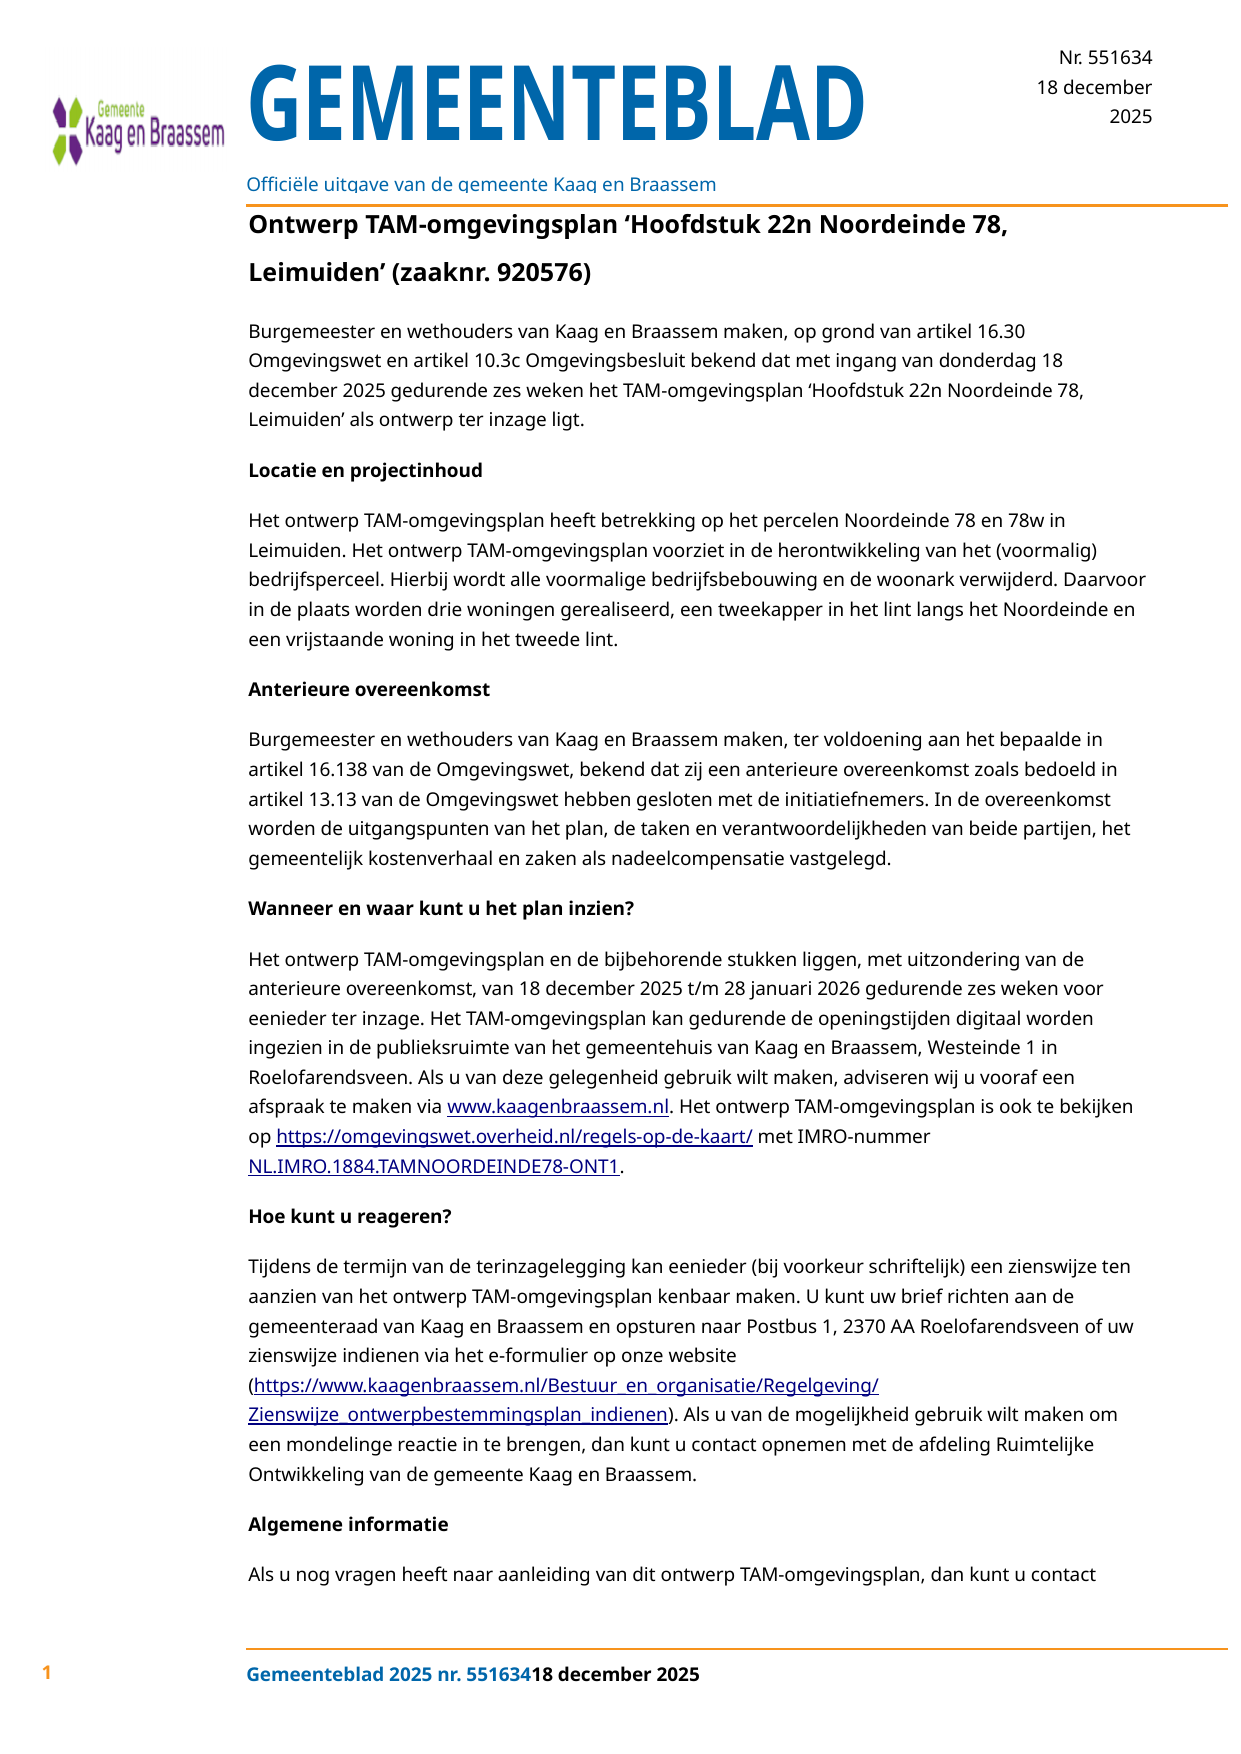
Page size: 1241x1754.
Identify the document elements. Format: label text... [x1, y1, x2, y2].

text Algemene informatie [248, 1511, 1152, 1537]
text Hoe kunt u reageren? [248, 1203, 1152, 1229]
text Burgemeester en wethouders van Kaag en Braassem maken, ter voldoening aan het bepaalde in artikel 16.138 van de Omgevingswet, bekend dat zij een anterieure overeenkomst zoals bedoeld in artikel 13.13 van de Omgevingswet hebben gesloten met de initiatiefnemers. In de overeenkomst worden de uitgangspunten van het plan, de taken en verantwoordelijkheden van beide partijen, het gemeentelijk kostenverhaal en zaken als nadeelcompensatie vastgelegd. [248, 727, 1152, 871]
text Het ontwerp TAM-omgevingsplan heeft betrekking op het percelen Noordeinde 78 en 78w in Leimuiden. Het ontwerp TAM-omgevingsplan voorziet in de herontwikkeling van het (voormalig) bedrijfsperceel. Hierbij wordt alle voormalige bedrijfsbebouwing en de woonark verwijderd. Daarvoor in de plaats worden drie woningen gerealiseerd, een tweekapper in het lint langs het Noordeinde en een vrijstaande woning in het tweede lint. [248, 507, 1152, 652]
text Burgemeester en wethouders van Kaag en Braassem maken, op grond van artikel 16.30 Omgevingswet en artikel 10.3c Omgevingsbesluit bekend dat met ingang van donderdag 18 december 2025 gedurende zes weken het TAM-omgevingsplan ‘Hoofdstuk 22n Noordeinde 78, Leimuiden’ als ontwerp ter inzage ligt. [248, 318, 1152, 432]
text Locatie en projectinhoud [248, 457, 1152, 483]
text Het ontwerp TAM-omgevingsplan en de bijbehorende stukken liggen, met uitzondering van de anterieure overeenkomst, van 18 december 2025 t/m 28 januari 2026 gedurende zes weken voor eenieder ter inzage. Het TAM-omgevingsplan kan gedurende de openingstijden digitaal worden ingezien in de publieksruimte van het gemeentehuis van Kaag en Braassem, Westeinde 1 in Roelofarendsveen. Als u van deze gelegenheid gebruik wilt maken, adviseren wij u vooraf een afspraak te maken via www.kaagenbraassem.nl. Het ontwerp TAM-omgevingsplan is ook te bekijken op https://omgevingswet.overheid.nl/regels-op-de-kaart/ met IMRO-nummer NL.IMRO.1884.TAMNOORDEINDE78-ONT1. [248, 946, 1152, 1179]
text Wanneer en waar kunt u het plan inzien? [248, 895, 1152, 921]
text Als u nog vragen heeft naar aanleiding van dit ontwerp TAM-omgevingsplan, dan kunt u contact [248, 1562, 1152, 1587]
picture [41, 47, 231, 172]
text Tijdens de termijn van de terinzagelegging kan eenieder (bij voorkeur schriftelijk) een zienswijze ten aanzien van het ontwerp TAM-omgevingsplan kenbaar maken. U kunt uw brief richten aan de gemeenteraad van Kaag en Braassem en opsturen naar Postbus 1, 2370 AA Roelofarendsveen of uw zienswijze indienen via het e-formulier op onze website (https://www.kaagenbraassem.nl/Bestuur_en_organisatie/Regelgeving/Zienswijze_ontwerpbestemmingsplan_indienen). Als u van de mogelijkheid gebruik wilt maken om een mondelinge reactie in te brengen, dan kunt u contact opnemen met de afdeling Ruimtelijke Ontwikkeling van de gemeente Kaag en Braassem. [248, 1254, 1152, 1487]
text Ontwerp TAM-omgevingsplan ‘Hoofdstuk 22n Noordeinde 78, Leimuiden’ (zaaknr. 920576) [248, 207, 1152, 288]
text Anterieure overeenkomst [248, 676, 1152, 702]
